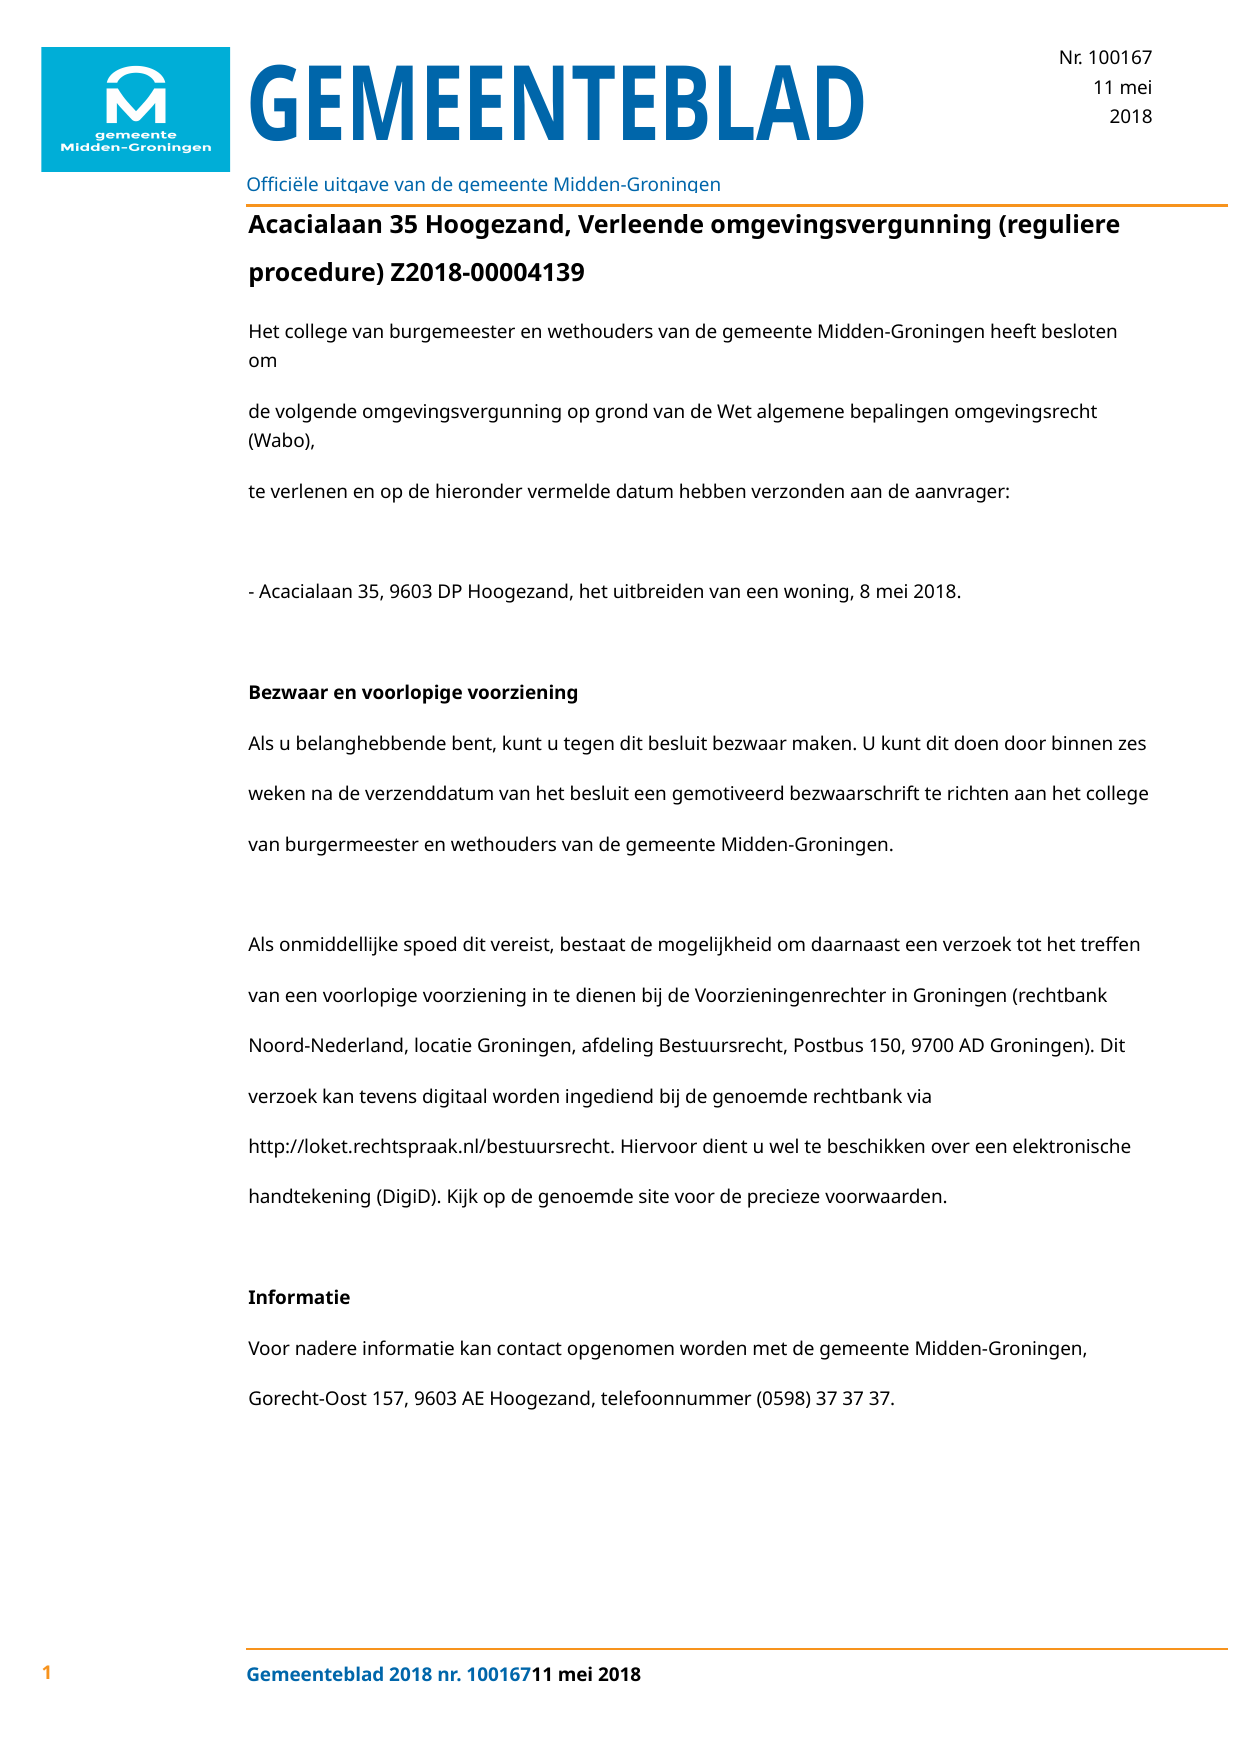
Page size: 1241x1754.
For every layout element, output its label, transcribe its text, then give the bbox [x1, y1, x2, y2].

text Als onmiddellijke spoed dit vereist, bestaat de mogelijkheid om daarnaast een verzoek tot het treffen [248, 932, 1152, 957]
text - Acacialaan 35, 9603 DP Hoogezand, het uitbreiden van een woning, 8 mei 2018. [248, 579, 1152, 604]
text Voor nadere informatie kan contact opgenomen worden met de gemeente Midden-Groningen, [248, 1335, 1152, 1361]
text http://loket.rechtspraak.nl/bestuursrecht. Hiervoor dient u wel te beschikken over een elektronische [248, 1133, 1152, 1159]
picture [107, 89, 165, 122]
text Acacialaan 35 Hoogezand, Verleende omgevingsvergunning (reguliere procedure) Z2018-00004139 [248, 207, 1152, 288]
text de volgende omgevingsvergunning op grond van de Wet algemene bepalingen omgevingsrecht (Wabo), [248, 398, 1152, 453]
text van burgermeester en wethouders van de gemeente Midden-Groningen. [248, 831, 1152, 857]
text Informatie [248, 1284, 1152, 1310]
text van een voorlopige voorziening in te dienen bij de Voorzieningenrechter in Groningen (rechtbank [248, 982, 1152, 1008]
text verzoek kan tevens digitaal worden ingediend bij de genoemde rechtbank via [248, 1083, 1152, 1109]
text te verlenen en op de hieronder vermelde datum hebben verzonden aan de aanvrager: [248, 478, 1152, 504]
text Bezwaar en voorlopige voorziening [248, 679, 1152, 705]
text Noord-Nederland, locatie Groningen, afdeling Bestuursrecht, Postbus 150, 9700 AD Groningen). Dit [248, 1032, 1152, 1058]
text Het college van burgemeester en wethouders van de gemeente Midden-Groningen heeft besloten om [248, 318, 1152, 373]
text weken na de verzenddatum van het besluit een gemotiveerd bezwaarschrift te richten aan het college [248, 780, 1152, 806]
text handtekening (DigiD). Kijk op de genoemde site voor de precieze voorwaarden. [248, 1184, 1152, 1209]
picture [184, 146, 190, 153]
picture [108, 66, 164, 82]
text Gorecht-Oost 157, 9603 AE Hoogezand, telefoonnummer (0598) 37 37 37. [248, 1385, 1152, 1411]
text Als u belanghebbende bent, kunt u tegen dit besluit bezwaar maken. U kunt dit doen door binnen zes [248, 730, 1152, 756]
